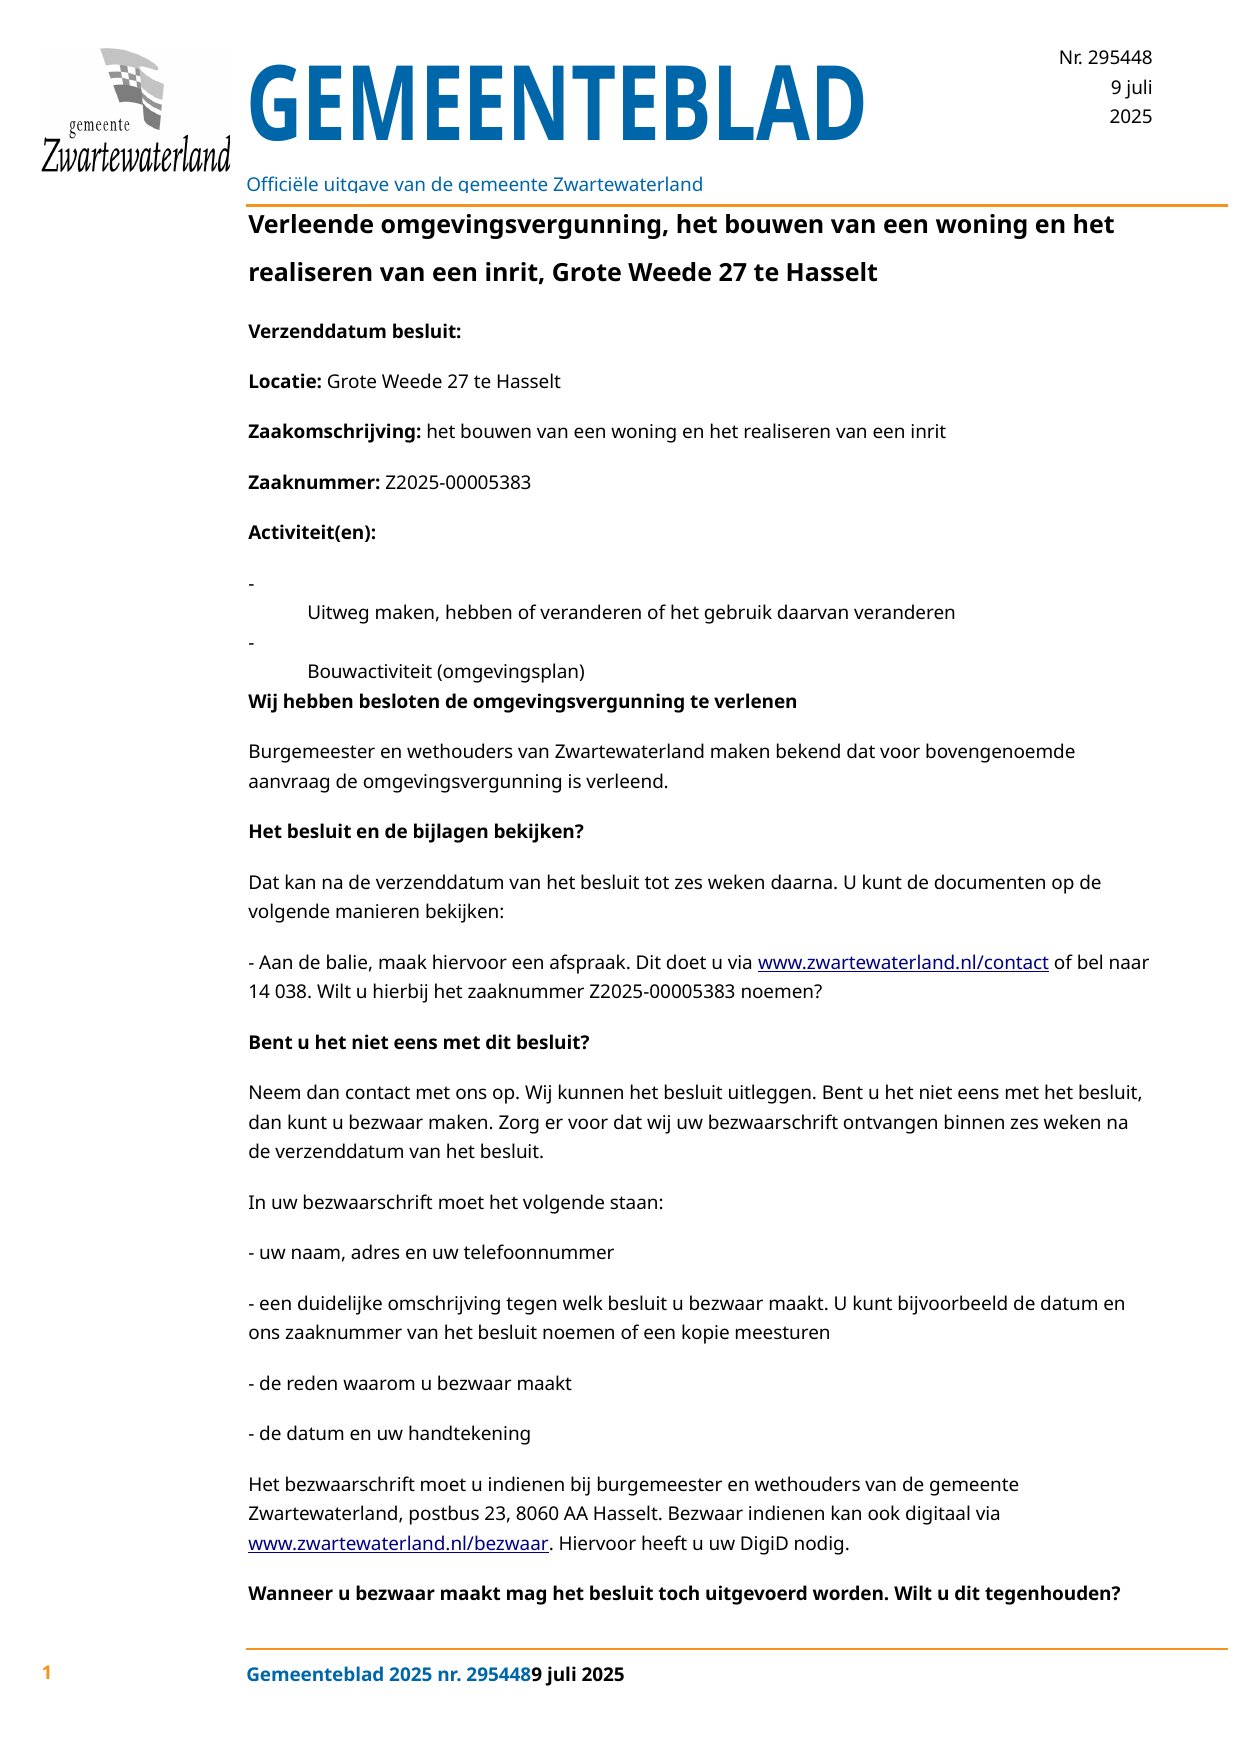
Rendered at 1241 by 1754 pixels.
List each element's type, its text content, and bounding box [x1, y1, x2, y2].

text Verzenddatum besluit: [248, 318, 1152, 344]
text Bent u het niet eens met dit besluit? [248, 1029, 1152, 1055]
text Wanneer u bezwaar maakt mag het besluit toch uitgevoerd worden. Wilt u dit tegenhouden? [248, 1580, 1152, 1606]
picture [41, 47, 231, 172]
text Het besluit en de bijlagen bekijken? [248, 819, 1152, 844]
text Zaakomschrijving: het bouwen van een woning en het realiseren van een inrit [248, 419, 1152, 444]
text Verleende omgevingsvergunning, het bouwen van een woning en het realiseren van een inrit, Grote Weede 27 te Hasselt [248, 207, 1152, 288]
list Uitweg maken, hebben of veranderen of het gebruik daarvan veranderen [248, 599, 1152, 625]
text - uw naam, adres en uw telefoonnummer [248, 1239, 1152, 1265]
text Wij hebben besloten de omgevingsvergunning te verlenen [248, 688, 1152, 714]
text In uw bezwaarschrift moet het volgende staan: [248, 1189, 1152, 1215]
text - een duidelijke omschrijving tegen welk besluit u bezwaar maakt. U kunt bijvoorbeeld de datum en ons zaaknummer van het besluit noemen of een kopie meesturen [248, 1290, 1152, 1345]
text Neem dan contact met ons op. Wij kunnen het besluit uitleggen. Bent u het niet eens met het besluit, dan kunt u bezwaar maken. Zorg er voor dat wij uw bezwaarschrift ontvangen binnen zes weken na de verzenddatum van het besluit. [248, 1079, 1152, 1164]
text Locatie: Grote Weede 27 te Hasselt [248, 368, 1152, 394]
text Het bezwaarschrift moet u indienen bij burgemeester en wethouders van de gemeente Zwartewaterland, postbus 23, 8060 AA Hasselt. Bezwaar indienen kan ook digitaal via www.zwartewaterland.nl/bezwaar. Hiervoor heeft u uw DigiD nodig. [248, 1471, 1152, 1556]
text Activiteit(en): [248, 519, 1152, 545]
text Zaaknummer: Z2025-00005383 [248, 469, 1152, 495]
text - Aan de balie, maak hiervoor een afspraak. Dit doet u via www.zwartewaterland.nl/contact of bel naar 14 038. Wilt u hierbij het zaaknummer Z2025-00005383 noemen? [248, 949, 1152, 1004]
text Dat kan na de verzenddatum van het besluit tot zes weken daarna. U kunt de documenten op de volgende manieren bekijken: [248, 869, 1152, 924]
text Burgemeester en wethouders van Zwartewaterland maken bekend dat voor bovengenoemde aanvraag de omgevingsvergunning is verleend. [248, 739, 1152, 794]
text - de datum en uw handtekening [248, 1420, 1152, 1446]
text - de reden waarom u bezwaar maakt [248, 1370, 1152, 1396]
list Bouwactiviteit (omgevingsplan) [248, 659, 1152, 684]
